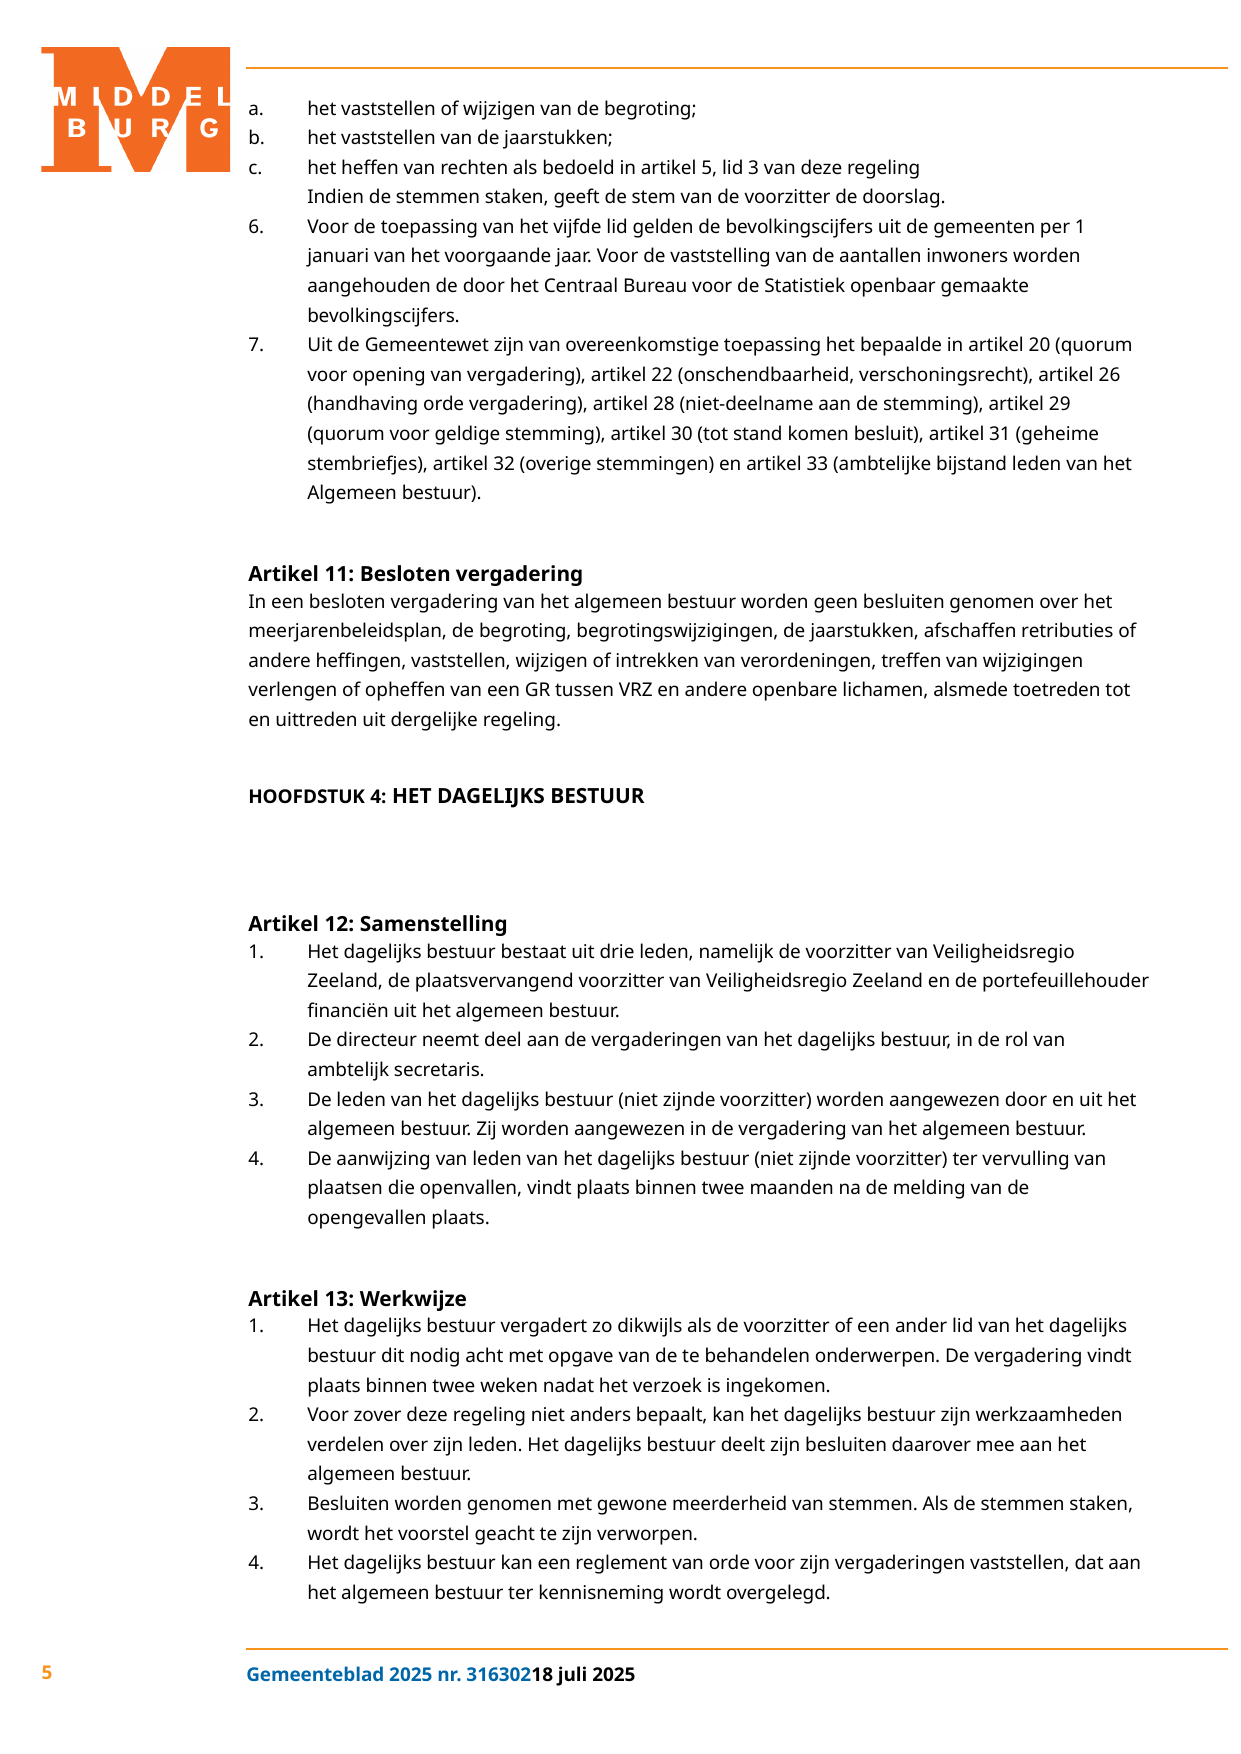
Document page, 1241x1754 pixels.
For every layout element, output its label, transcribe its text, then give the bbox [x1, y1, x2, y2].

text Artikel 13: Werkwijze [248, 1284, 1152, 1313]
list De directeur neemt deel aan de vergaderingen van het dagelijks bestuur, in de rol van ambtelijk secretaris. [248, 1027, 1152, 1082]
list het heffen van rechten als bedoeld in artikel 5, lid 3 van deze regeling [248, 154, 1152, 180]
list Besluiten worden genomen met gewone meerderheid van stemmen. Als de stemmen staken, wordt het voorstel geacht te zijn verworpen. [248, 1490, 1152, 1545]
list Uit de Gemeentewet zijn van overeenkomstige toepassing het bepaalde in artikel 20 (quorum voor opening van vergadering), artikel 22 (onschendbaarheid, verschoningsrecht), artikel 26 (handhaving orde vergadering), artikel 28 (niet-deelname aan de stemming), artikel 29 (quorum voor geldige stemming), artikel 30 (tot stand komen besluit), artikel 31 (geheime stembriefjes), artikel 32 (overige stemmingen) en artikel 33 (ambtelijke bijstand leden van het Algemeen bestuur). [248, 331, 1152, 505]
text Artikel 12: Samenstelling [248, 909, 1152, 938]
list het vaststellen of wijzigen van de begroting; [248, 95, 1152, 121]
list Het dagelijks bestuur kan een reglement van orde voor zijn vergaderingen vaststellen, dat aan het algemeen bestuur ter kennisneming wordt overgelegd. [248, 1549, 1152, 1604]
list De aanwijzing van leden van het dagelijks bestuur (niet zijnde voorzitter) ter vervulling van plaatsen die openvallen, vindt plaats binnen twee maanden na de melding van de opengevallen plaats. [248, 1145, 1152, 1230]
list Voor zover deze regeling niet anders bepaalt, kan het dagelijks bestuur zijn werkzaamheden verdelen over zijn leden. Het dagelijks bestuur deelt zijn besluiten daarover mee aan het algemeen bestuur. [248, 1401, 1152, 1486]
text HOOFDSTUK 4: HET DAGELIJKS BESTUUR [248, 781, 1152, 810]
list Voor de toepassing van het vijfde lid gelden de bevolkingscijfers uit de gemeenten per 1 januari van het voorgaande jaar. Voor de vaststelling van de aantallen inwoners worden aangehouden de door het Centraal Bureau voor de Statistiek openbaar gemaakte bevolkingscijfers. [248, 213, 1152, 328]
list het vaststellen van de jaarstukken; [248, 124, 1152, 150]
list Het dagelijks bestuur vergadert zo dikwijls als de voorzitter of een ander lid van het dagelijks bestuur dit nodig acht met opgave van de te behandelen onderwerpen. De vergadering vindt plaats binnen twee weken nadat het verzoek is ingekomen. [248, 1313, 1152, 1397]
text Artikel 11: Besloten vergadering [248, 559, 1152, 588]
picture [41, 47, 231, 172]
list De leden van het dagelijks bestuur (niet zijnde voorzitter) worden aangewezen door en uit het algemeen bestuur. Zij worden aangewezen in de vergadering van het algemeen bestuur. [248, 1086, 1152, 1141]
text In een besloten vergadering van het algemeen bestuur worden geen besluiten genomen over het meerjarenbeleidsplan, de begroting, begrotingswijzigingen, de jaarstukken, afschaffen retributies of andere heffingen, vaststellen, wijzigen of intrekken van verordeningen, treffen van wijzigingen verlengen of opheffen van een GR tussen VRZ en andere openbare lichamen, alsmede toetreden tot en uittreden uit dergelijke regeling. [248, 588, 1152, 732]
list Indien de stemmen staken, geeft de stem van de voorzitter de doorslag. [248, 183, 1152, 209]
list Het dagelijks bestuur bestaat uit drie leden, namelijk de voorzitter van Veiligheidsregio Zeeland, de plaatsvervangend voorzitter van Veiligheidsregio Zeeland en de portefeuillehouder financiën uit het algemeen bestuur. [248, 938, 1152, 1023]
